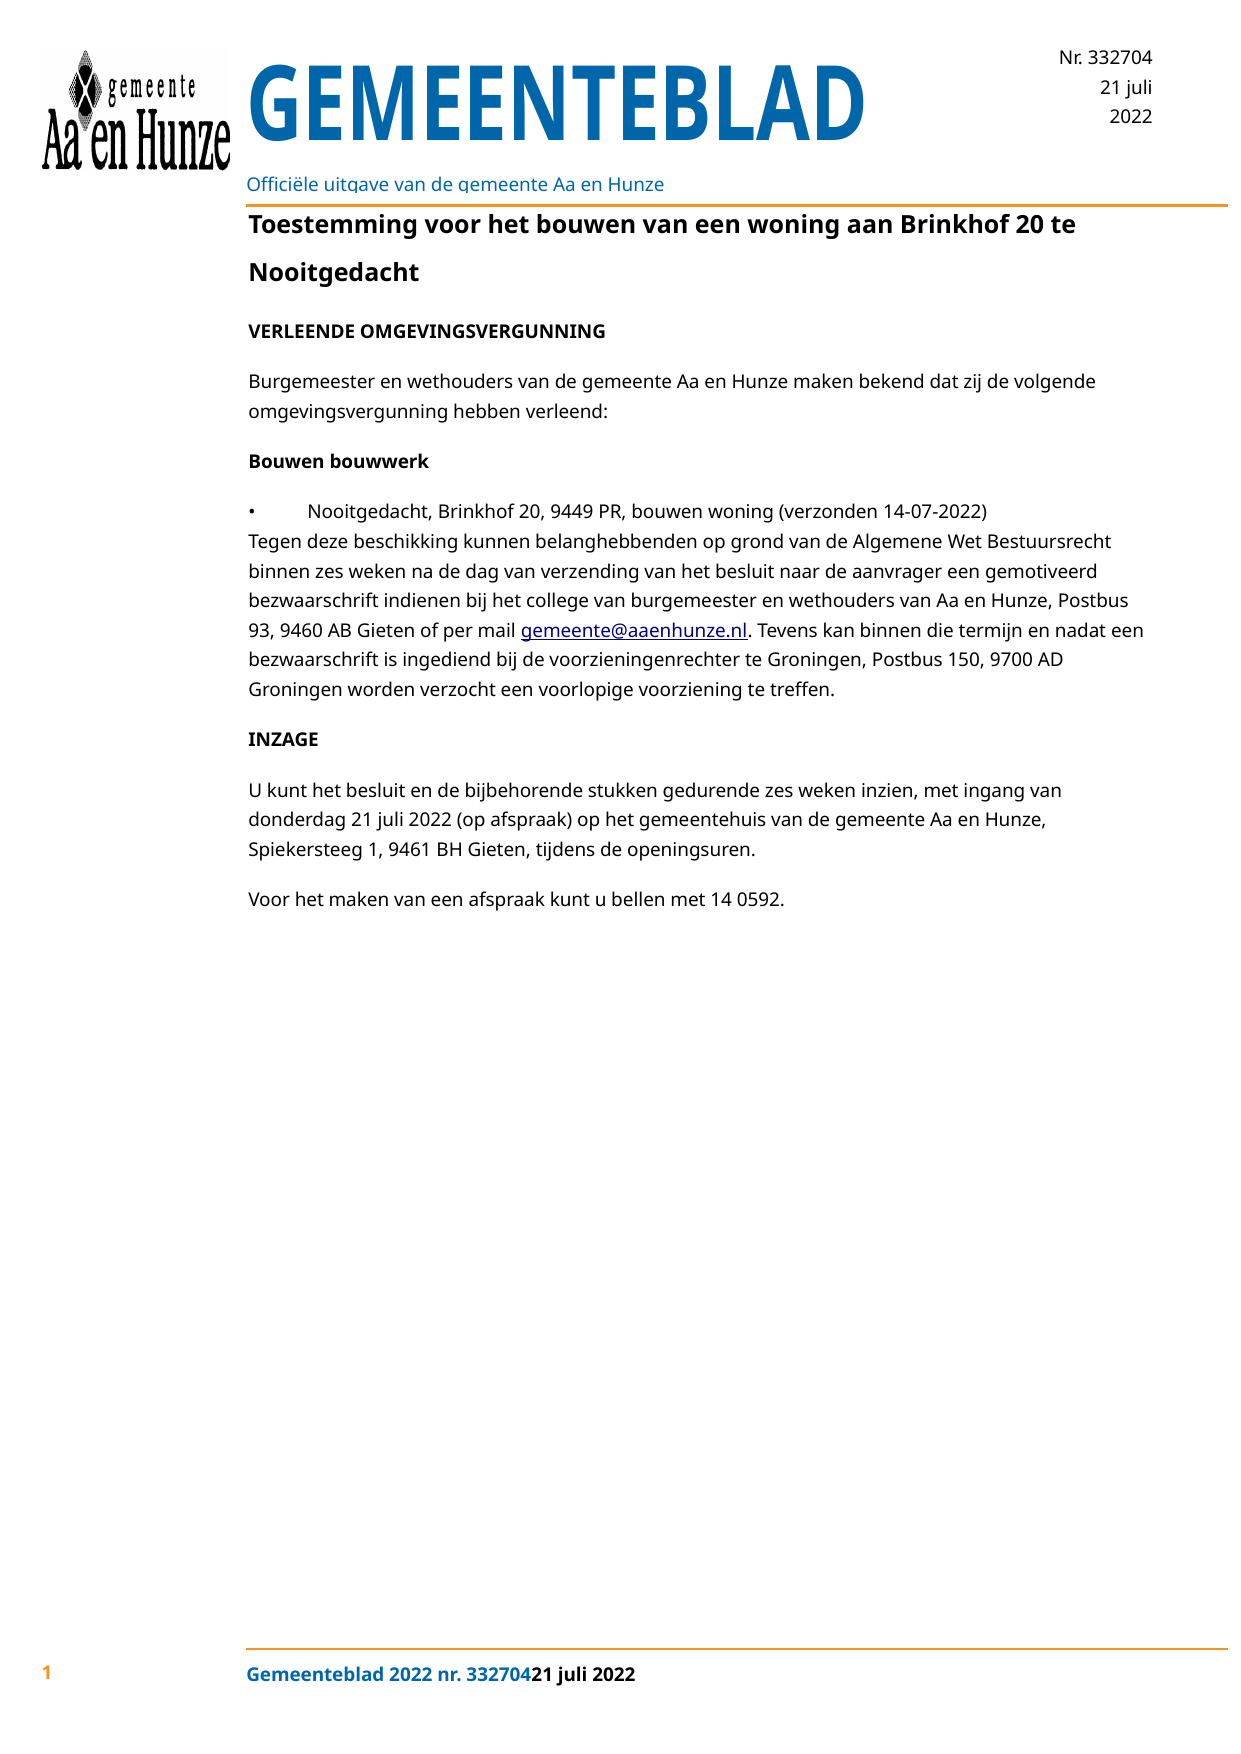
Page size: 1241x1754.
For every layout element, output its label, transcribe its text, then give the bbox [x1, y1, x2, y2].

list Nooitgedacht, Brinkhof 20, 9449 PR, bouwen woning (verzonden 14-07-2022) [248, 499, 1152, 524]
text Bouwen bouwwerk [248, 448, 1152, 474]
text Tegen deze beschikking kunnen belanghebbenden op grond van de Algemene Wet Bestuursrecht binnen zes weken na de dag van verzending van het besluit naar de aanvrager een gemotiveerd bezwaarschrift indienen bij het college van burgemeester en wethouders van Aa en Hunze, Postbus 93, 9460 AB Gieten of per mail gemeente@aaenhunze.nl. Tevens kan binnen die termijn en nadat een bezwaarschrift is ingediend bij de voorzieningenrechter te Groningen, Postbus 150, 9700 AD Groningen worden verzocht een voorlopige voorziening te treffen. [248, 528, 1152, 702]
text VERLEENDE OMGEVINGSVERGUNNING [248, 318, 1152, 344]
text U kunt het besluit en de bijbehorende stukken gedurende zes weken inzien, met ingang van donderdag 21 juli 2022 (op afspraak) op het gemeentehuis van de gemeente Aa en Hunze, Spiekersteeg 1, 9461 BH Gieten, tijdens de openingsuren. [248, 777, 1152, 862]
text Voor het maken van een afspraak kunt u bellen met 14 0592. [248, 887, 1152, 912]
text INZAGE [248, 727, 1152, 752]
text Toestemming voor het bouwen van een woning aan Brinkhof 20 te Nooitgedacht [248, 207, 1152, 288]
picture [41, 47, 231, 172]
text Burgemeester en wethouders van de gemeente Aa en Hunze maken bekend dat zij de volgende omgevingsvergunning hebben verleend: [248, 368, 1152, 424]
